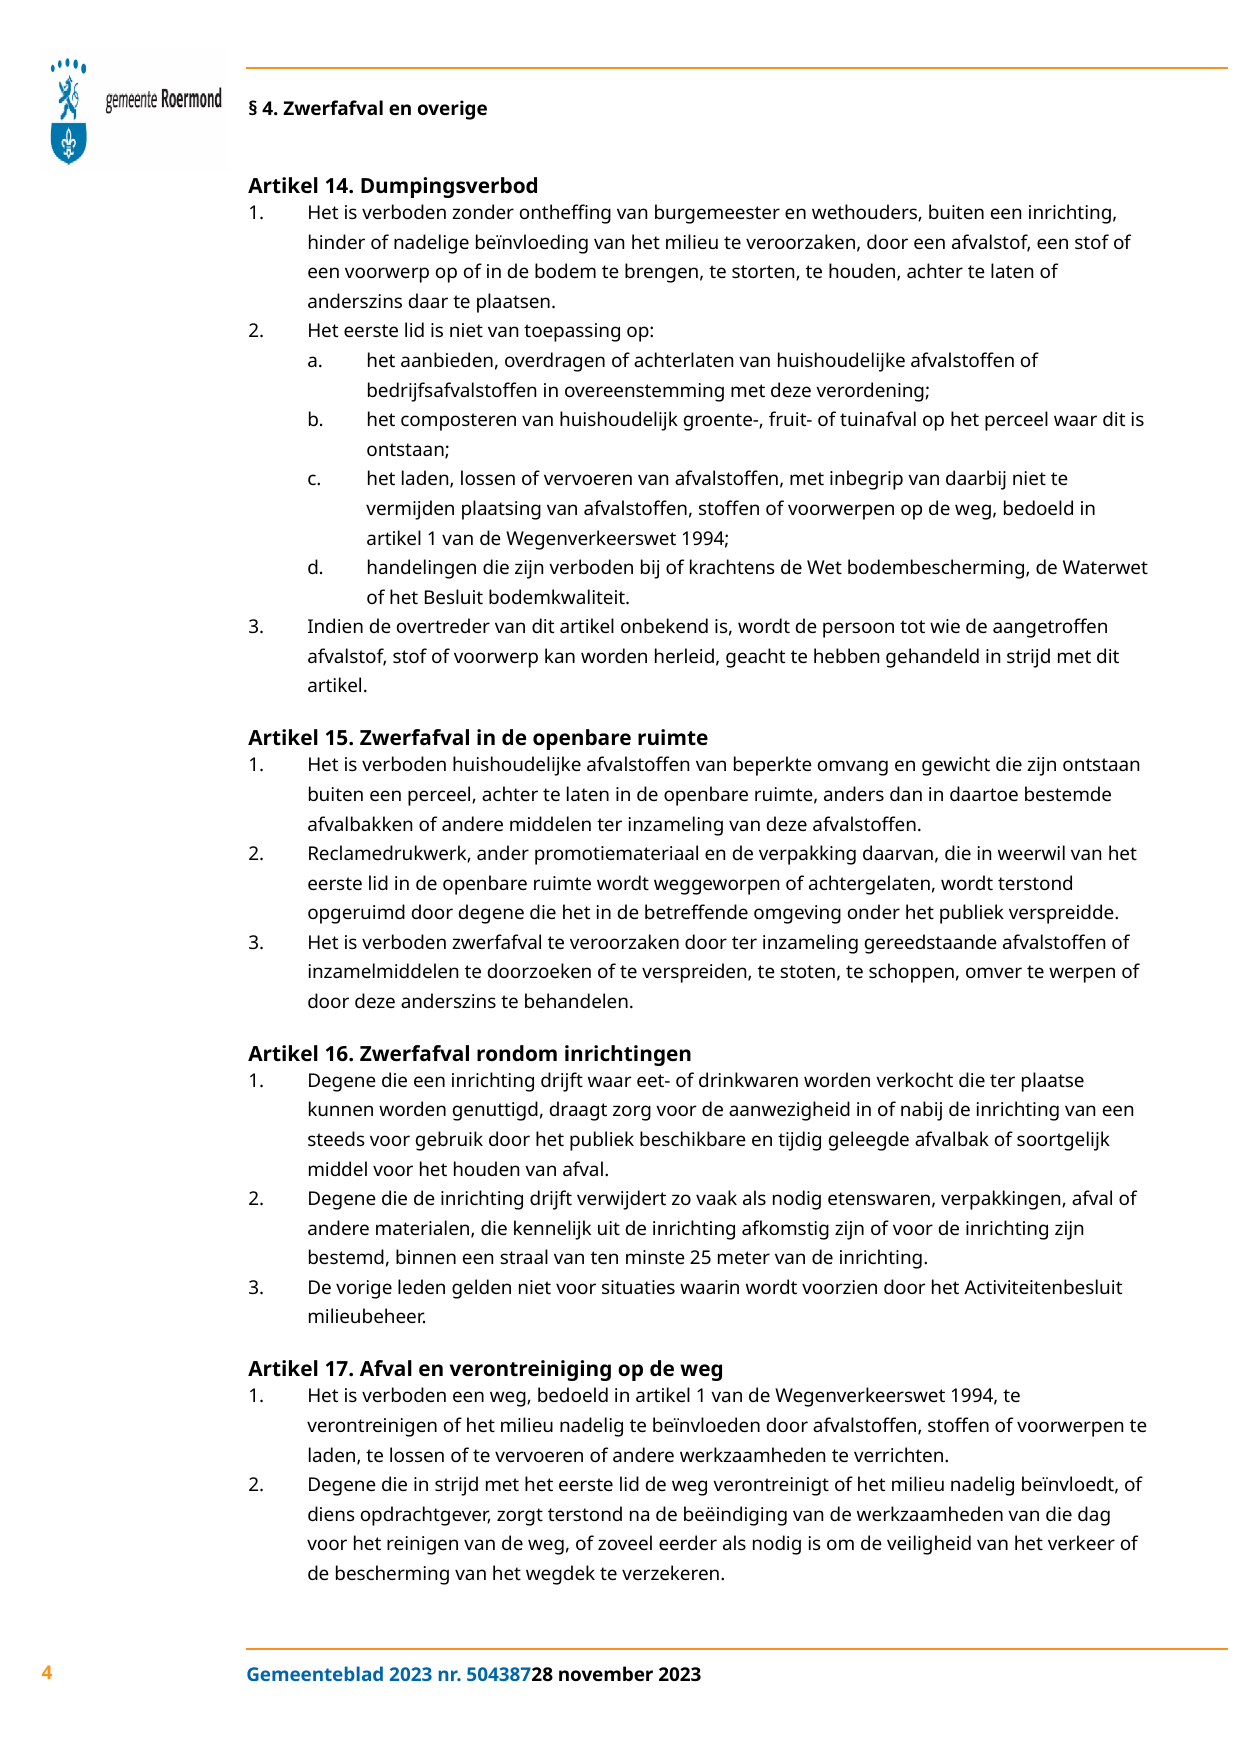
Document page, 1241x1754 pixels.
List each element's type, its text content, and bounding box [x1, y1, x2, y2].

list De vorige leden gelden niet voor situaties waarin wordt voorzien door het Activiteitenbesluit milieubeheer. [248, 1274, 1152, 1329]
text Artikel 15. Zwerfafval in de openbare ruimte [248, 723, 1152, 752]
list het composteren van huishoudelijk groente-, fruit- of tuinafval op het perceel waar dit is ontstaan; [307, 406, 1152, 462]
text Artikel 17. Afval en verontreiniging op de weg [248, 1354, 1152, 1383]
text Artikel 14. Dumpingsverbod [248, 171, 1152, 199]
list Degene die de inrichting drijft verwijdert zo vaak als nodig etenswaren, verpakkingen, afval of andere materialen, die kennelijk uit de inrichting afkomstig zijn of voor de inrichting zijn bestemd, binnen een straal van ten minste 25 meter van de inrichting. [248, 1185, 1152, 1270]
list Degene die in strijd met het eerste lid de weg verontreinigt of het milieu nadelig beïnvloedt, of diens opdrachtgever, zorgt terstond na de beëindiging van de werkzaamheden van die dag voor het reinigen van de weg, of zoveel eerder als nodig is om de veiligheid van het verkeer of de bescherming van het wegdek te verzekeren. [248, 1471, 1152, 1586]
list Het is verboden zonder ontheffing van burgemeester en wethouders, buiten een inrichting, hinder of nadelige beïnvloeding van het milieu te veroorzaken, door een afvalstof, een stof of een voorwerp op of in de bodem te brengen, te storten, te houden, achter te laten of anderszins daar te plaatsen. [248, 199, 1152, 314]
list Het is verboden een weg, bedoeld in artikel 1 van de Wegenverkeerswet 1994, te verontreinigen of het milieu nadelig te beïnvloeden door afvalstoffen, stoffen of voorwerpen te laden, te lossen of te vervoeren of andere werkzaamheden te verrichten. [248, 1383, 1152, 1467]
list Het is verboden huishoudelijke afvalstoffen van beperkte omvang en gewicht die zijn ontstaan buiten een perceel, achter te laten in de openbare ruimte, anders dan in daartoe bestemde afvalbakken of andere middelen ter inzameling van deze afvalstoffen. [248, 752, 1152, 836]
list het aanbieden, overdragen of achterlaten van huishoudelijke afvalstoffen of bedrijfsafvalstoffen in overeenstemming met deze verordening; [307, 347, 1152, 403]
text § 4. Zwerfafval en overige [248, 95, 1152, 121]
list Indien de overtreder van dit artikel onbekend is, wordt de persoon tot wie de aangetroffen afvalstof, stof of voorwerp kan worden herleid, geacht te hebben gehandeld in strijd met dit artikel. [248, 613, 1152, 698]
list handelingen die zijn verboden bij of krachtens de Wet bodembescherming, de Waterwet of het Besluit bodemkwaliteit. [307, 554, 1152, 610]
list Het is verboden zwerfafval te veroorzaken door ter inzameling gereedstaande afvalstoffen of inzamelmiddelen te doorzoeken of te verspreiden, te stoten, te schoppen, omver te werpen of door deze anderszins te behandelen. [248, 929, 1152, 1014]
list het laden, lossen of vervoeren van afvalstoffen, met inbegrip van daarbij niet te vermijden plaatsing van afvalstoffen, stoffen of voorwerpen op de weg, bedoeld in artikel 1 van de Wegenverkeerswet 1994; [307, 466, 1152, 551]
list Reclamedrukwerk, ander promotiemateriaal en de verpakking daarvan, die in weerwil van het eerste lid in de openbare ruimte wordt weggeworpen of achtergelaten, wordt terstond opgeruimd door degene die het in de betreffende omgeving onder het publiek verspreidde. [248, 840, 1152, 925]
text Artikel 16. Zwerfafval rondom inrichtingen [248, 1039, 1152, 1067]
list Degene die een inrichting drijft waar eet- of drinkwaren worden verkocht die ter plaatse kunnen worden genuttigd, draagt zorg voor de aanwezigheid in of nabij de inrichting van een steeds voor gebruik door het publiek beschikbare en tijdig geleegde afvalbak of soortgelijk middel voor het houden van afval. [248, 1067, 1152, 1182]
list Het eerste lid is niet van toepassing op: [248, 318, 1152, 343]
picture [41, 47, 231, 172]
